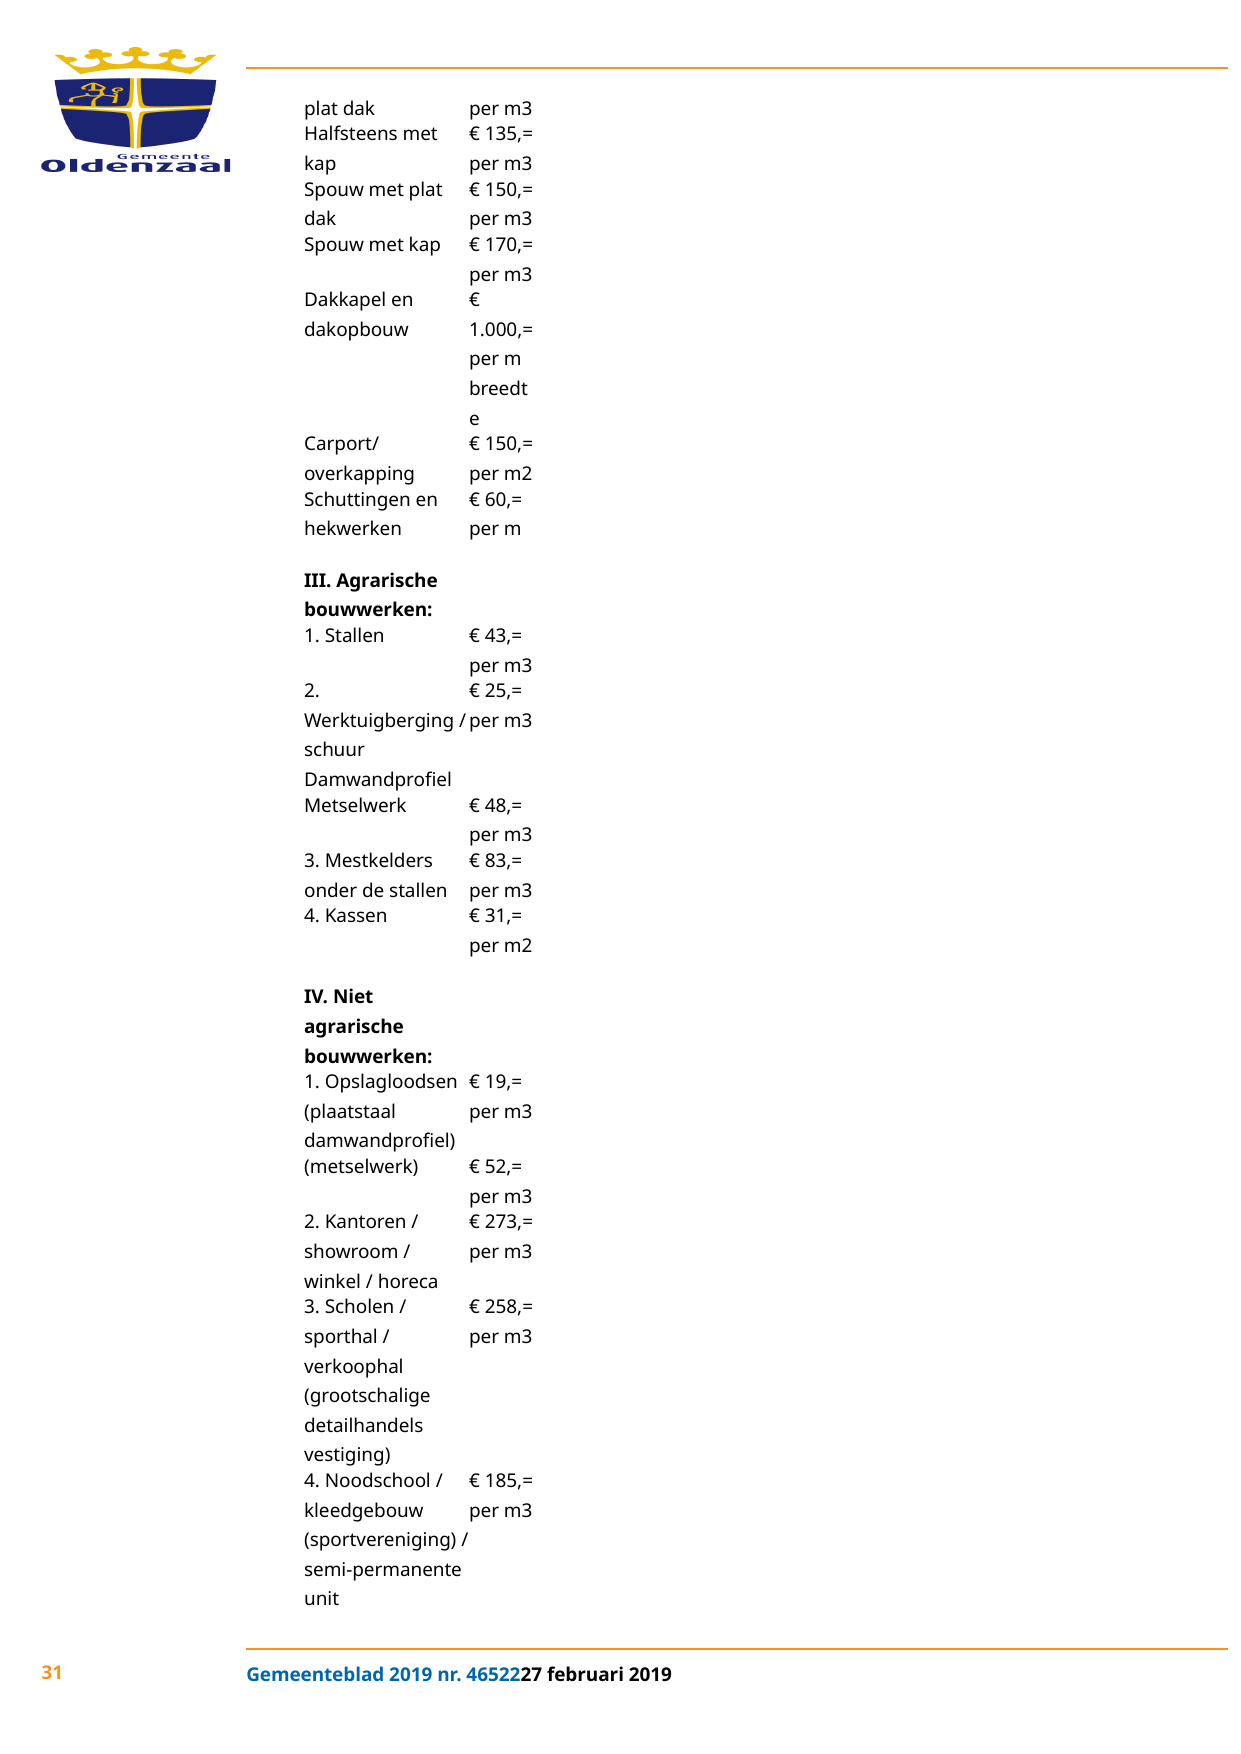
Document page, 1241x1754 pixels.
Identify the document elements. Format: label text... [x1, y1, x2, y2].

table_cell [304, 541, 469, 567]
table_cell [649, 847, 704, 903]
table_cell Carport/overkapping [304, 431, 469, 486]
table_cell [248, 486, 304, 541]
table_cell [705, 1209, 760, 1294]
table_cell € 258,= per m3 [469, 1294, 537, 1467]
table_cell [537, 567, 593, 622]
table_cell [705, 1294, 760, 1467]
table_cell [537, 95, 593, 121]
table_cell € 135,= per m3 [469, 121, 537, 176]
table_cell [593, 1069, 649, 1153]
table_cell [649, 1154, 704, 1209]
table_cell [304, 958, 469, 984]
table_cell [705, 286, 760, 431]
table_cell [469, 567, 537, 622]
table_cell [537, 231, 593, 286]
table_cell [593, 958, 649, 984]
table_cell [760, 678, 816, 792]
table_cell [537, 1069, 593, 1153]
table_cell [649, 622, 704, 677]
table_cell [593, 792, 649, 847]
table_cell [248, 95, 304, 121]
table_cell [760, 95, 816, 121]
table_cell per m3 [469, 95, 537, 121]
table_cell Halfsteens met kap [304, 121, 469, 176]
table_cell 2. Kantoren / showroom / winkel / horeca [304, 1209, 469, 1294]
table_cell [760, 121, 816, 176]
table_cell [705, 958, 760, 984]
table_cell € 60,= per m [469, 486, 537, 541]
table_cell [537, 1294, 593, 1467]
table_cell [248, 231, 304, 286]
table_cell IV. Niet agrarische bouwwerken: [304, 984, 469, 1068]
table_cell [537, 121, 593, 176]
table_cell [537, 1154, 593, 1209]
table_cell € 31,= per m2 [469, 903, 537, 958]
table_cell [248, 567, 304, 622]
table_cell [649, 1294, 704, 1467]
table_cell € 150,= per m3 [469, 176, 537, 231]
table_cell [705, 1467, 760, 1611]
table_cell [593, 231, 649, 286]
table_cell [248, 847, 304, 903]
table_cell [760, 622, 816, 677]
table_cell [705, 431, 760, 486]
table_cell € 48,= per m3 [469, 792, 537, 847]
table_cell [248, 1467, 304, 1611]
table_cell Spouw met kap [304, 231, 469, 286]
table_cell [593, 1467, 649, 1611]
table_cell [760, 1467, 816, 1611]
table_cell Metselwerk [304, 792, 469, 847]
table_cell [705, 984, 760, 1068]
table_cell [760, 984, 816, 1068]
table_cell [705, 622, 760, 677]
table_cell [537, 958, 593, 984]
table_cell [248, 1209, 304, 1294]
table_cell [649, 431, 704, 486]
table_cell [705, 486, 760, 541]
table_cell [760, 176, 816, 231]
table_cell [537, 984, 593, 1068]
table_cell [537, 847, 593, 903]
table_cell € 25,= per m3 [469, 678, 537, 792]
table_cell [649, 1467, 704, 1611]
table_cell [537, 286, 593, 431]
table_cell [649, 792, 704, 847]
table_cell [649, 984, 704, 1068]
table_cell [248, 286, 304, 431]
table_cell [537, 541, 593, 567]
table_cell Spouw met plat dak [304, 176, 469, 231]
table_cell 2. Werktuigberging / schuur Damwandprofiel [304, 678, 469, 792]
table_cell [649, 486, 704, 541]
table_cell [469, 984, 537, 1068]
table_cell 4. Noodschool / kleedgebouw (sportvereniging) / semi-permanente unit [304, 1467, 469, 1611]
table_cell [248, 1154, 304, 1209]
table_cell [760, 792, 816, 847]
table_cell [537, 1467, 593, 1611]
table_cell [760, 847, 816, 903]
table_cell [593, 903, 649, 958]
table_cell [705, 231, 760, 286]
table_cell [760, 286, 816, 431]
table_cell [593, 541, 649, 567]
table_cell plat dak [304, 95, 469, 121]
table_cell [593, 286, 649, 431]
table_cell [248, 121, 304, 176]
table_cell [760, 231, 816, 286]
table_cell € 273,= per m3 [469, 1209, 537, 1294]
table_cell [537, 792, 593, 847]
table_cell [537, 176, 593, 231]
table_cell [760, 1069, 816, 1153]
table_cell [593, 1154, 649, 1209]
table_cell [248, 958, 304, 984]
table_cell [537, 486, 593, 541]
table_cell [248, 792, 304, 847]
table_cell [649, 95, 704, 121]
table_cell [705, 1154, 760, 1209]
table_cell [705, 176, 760, 231]
table_cell [537, 431, 593, 486]
table_cell [705, 678, 760, 792]
table_cell [248, 541, 304, 567]
table_cell 3. Mestkelders onder de stallen [304, 847, 469, 903]
table_cell III. Agrarische bouwwerken: [304, 567, 469, 622]
table_cell [760, 958, 816, 984]
table_cell [593, 1294, 649, 1467]
table_cell [649, 1209, 704, 1294]
table_cell [248, 903, 304, 958]
table_cell 4. Kassen [304, 903, 469, 958]
table_cell [248, 1294, 304, 1467]
table_cell [649, 1069, 704, 1153]
table_cell [705, 1069, 760, 1153]
table_cell [593, 567, 649, 622]
table_cell € 19,= per m3 [469, 1069, 537, 1153]
table_cell [760, 1294, 816, 1467]
table_cell [760, 567, 816, 622]
table_cell [649, 231, 704, 286]
table_cell [593, 121, 649, 176]
table_cell [248, 984, 304, 1068]
table_cell [537, 678, 593, 792]
table_cell [760, 431, 816, 486]
table_cell 1. Stallen [304, 622, 469, 677]
table_cell [649, 541, 704, 567]
table_cell 3. Scholen / sporthal / verkoophal (grootschalige detailhandels vestiging) [304, 1294, 469, 1467]
table_cell € 185,= per m3 [469, 1467, 537, 1611]
table_cell [649, 176, 704, 231]
table_cell [593, 431, 649, 486]
table_cell [248, 622, 304, 677]
table_cell [760, 541, 816, 567]
table_cell [469, 541, 537, 567]
table_cell [593, 847, 649, 903]
table_cell [248, 678, 304, 792]
table_cell [649, 286, 704, 431]
table_cell [593, 95, 649, 121]
table_cell [593, 984, 649, 1068]
table_cell (metselwerk) [304, 1154, 469, 1209]
table_cell [705, 541, 760, 567]
table_cell [649, 958, 704, 984]
table_cell [248, 431, 304, 486]
table_cell Schuttingen en hekwerken [304, 486, 469, 541]
table_cell [705, 95, 760, 121]
table_cell [248, 176, 304, 231]
table_cell [593, 486, 649, 541]
table_cell [760, 1154, 816, 1209]
table_cell € 1.000,= per m breedte [469, 286, 537, 431]
table_cell [593, 1209, 649, 1294]
table_cell [705, 567, 760, 622]
table_cell [593, 678, 649, 792]
table_cell [649, 121, 704, 176]
table_cell [760, 1209, 816, 1294]
table_cell 1. Opslagloodsen (plaatstaal damwandprofiel) [304, 1069, 469, 1153]
table_cell [537, 1209, 593, 1294]
table_cell [248, 1069, 304, 1153]
table_cell € 170,= per m3 [469, 231, 537, 286]
table_cell Dakkapel en dakopbouw [304, 286, 469, 431]
table_cell [593, 622, 649, 677]
table_cell € 83,= per m3 [469, 847, 537, 903]
table_cell [469, 958, 537, 984]
table_cell [649, 567, 704, 622]
table_cell [760, 486, 816, 541]
table_cell [705, 847, 760, 903]
table_cell [537, 903, 593, 958]
table_cell [705, 792, 760, 847]
table_cell € 43,= per m3 [469, 622, 537, 677]
table_cell [760, 903, 816, 958]
table_cell [649, 678, 704, 792]
table_cell [705, 121, 760, 176]
table_cell [705, 903, 760, 958]
table_cell € 150,= per m2 [469, 431, 537, 486]
table_cell € 52,= per m3 [469, 1154, 537, 1209]
picture [41, 47, 231, 172]
table_cell [649, 903, 704, 958]
table_cell [593, 176, 649, 231]
table_cell [537, 622, 593, 677]
